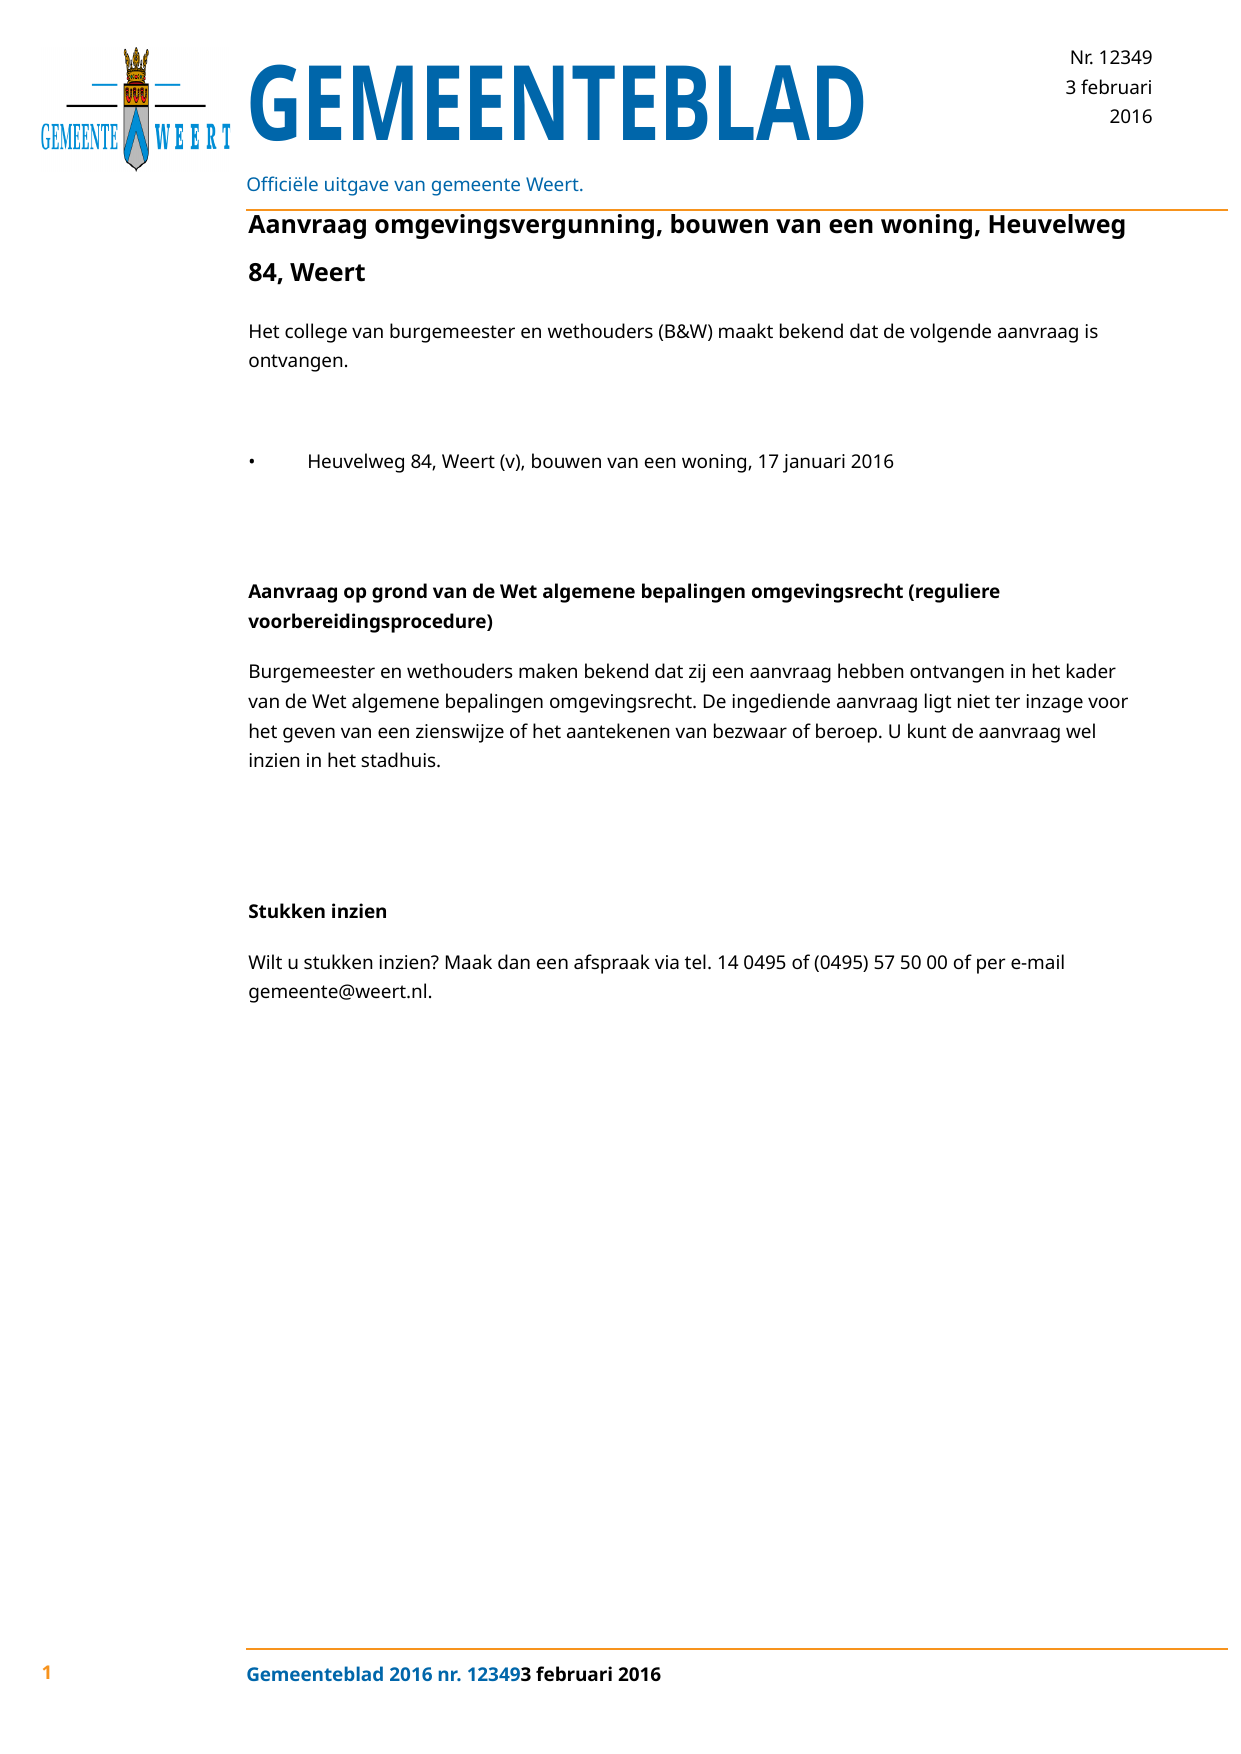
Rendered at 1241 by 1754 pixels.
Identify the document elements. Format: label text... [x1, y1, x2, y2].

picture [41, 47, 231, 172]
list Heuvelweg 84, Weert (v), bouwen van een woning, 17 januari 2016 [248, 448, 1152, 474]
text Aanvraag op grond van de Wet algemene bepalingen omgevingsrecht (reguliere voorbereidingsprocedure) [248, 579, 1152, 634]
text Het college van burgemeester en wethouders (B&W) maakt bekend dat de volgende aanvraag is ontvangen. [248, 318, 1152, 373]
text Burgemeester en wethouders maken bekend dat zij een aanvraag hebben ontvangen in het kader van de Wet algemene bepalingen omgevingsrecht. De ingediende aanvraag ligt niet ter inzage voor het geven van een zienswijze of het aantekenen van bezwaar of beroep. U kunt de aanvraag wel inzien in het stadhuis. [248, 659, 1152, 773]
text Stukken inzien [248, 899, 1152, 924]
text Aanvraag omgevingsvergunning, bouwen van een woning, Heuvelweg 84, Weert [248, 211, 1152, 288]
text Wilt u stukken inzien? Maak dan een afspraak via tel. 14 0495 of (0495) 57 50 00 of per e-mail gemeente@weert.nl. [248, 949, 1152, 1004]
